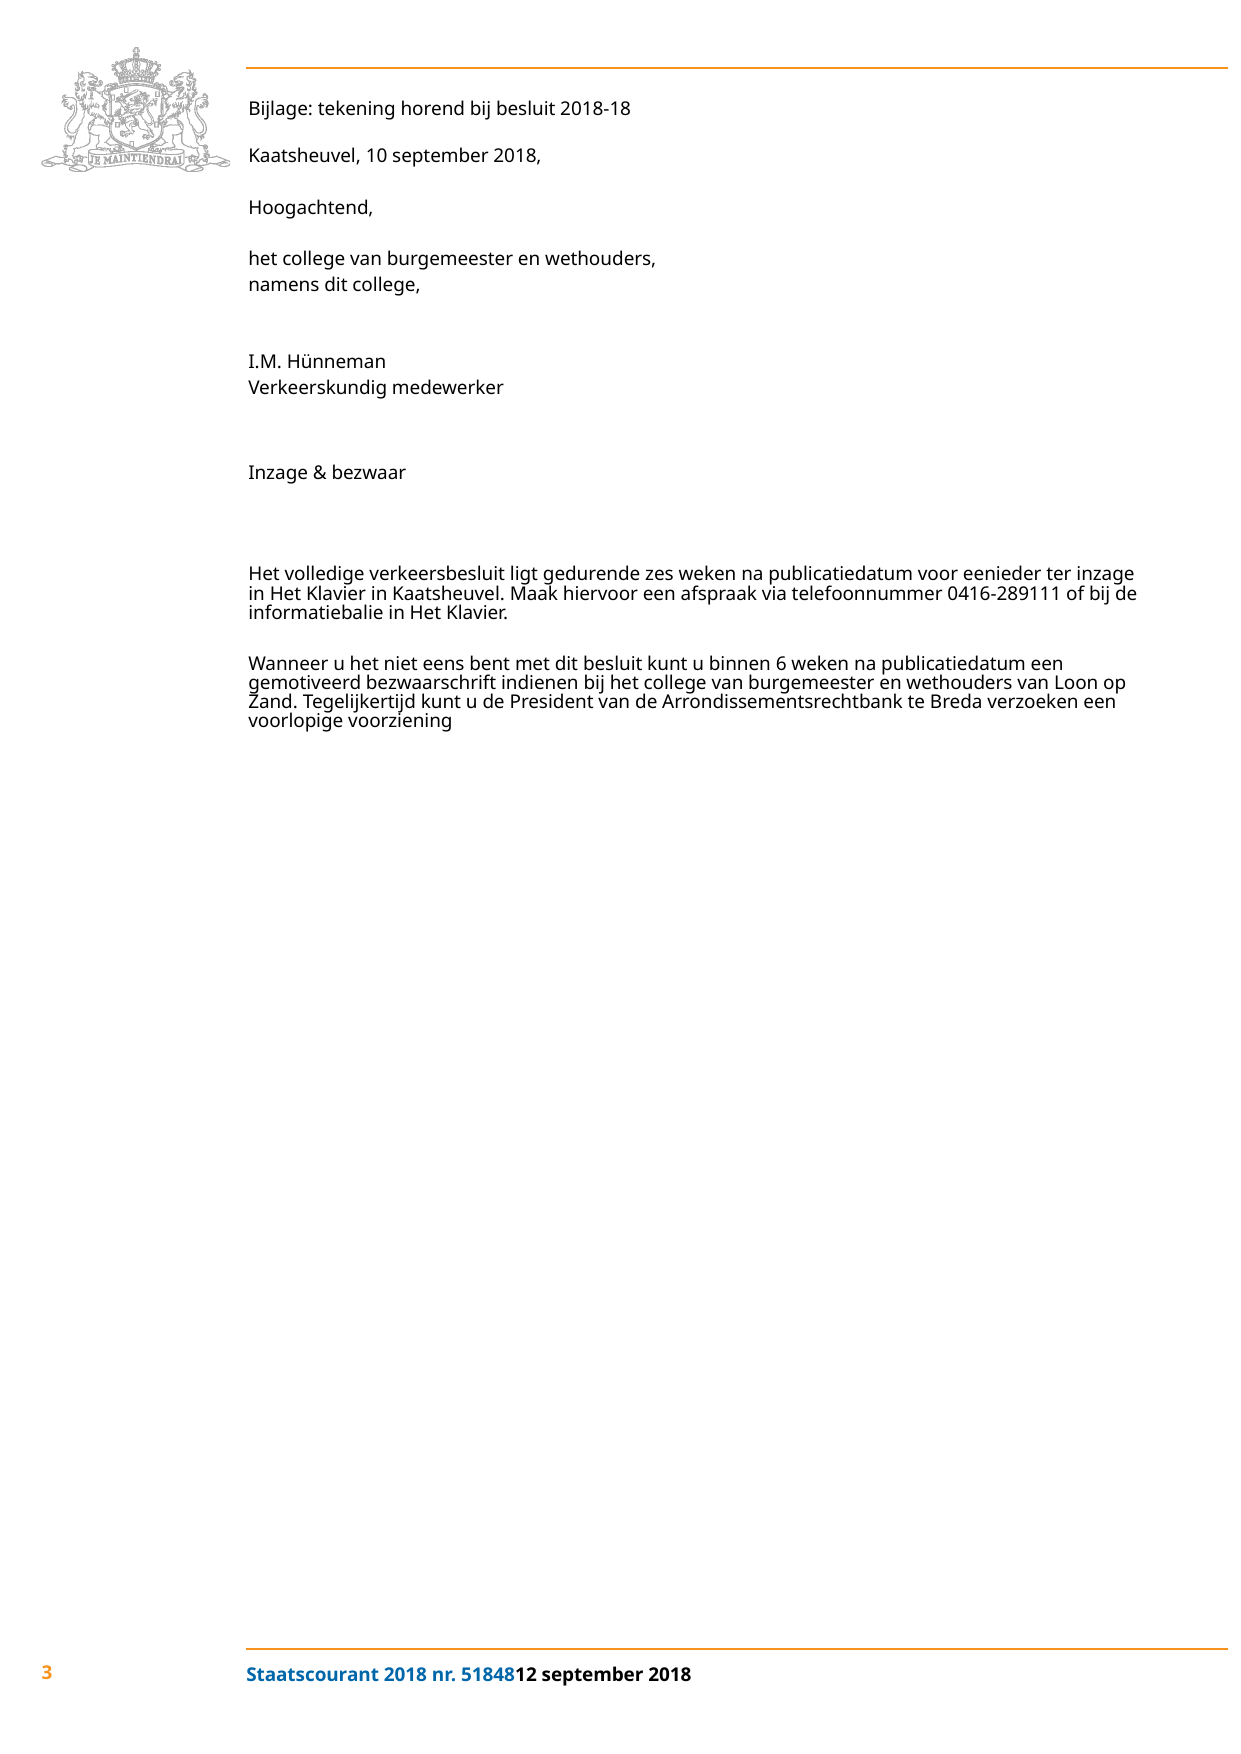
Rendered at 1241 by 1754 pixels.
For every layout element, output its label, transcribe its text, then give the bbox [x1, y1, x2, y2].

text Inzage & bezwaar [248, 464, 1152, 483]
text Het volledige verkeersbesluit ligt gedurende zes weken na publicatiedatum voor eenieder ter inzage in Het Klavier in Kaatsheuvel. Maak hiervoor een afspraak via telefoonnummer 0416-289111 of bij de informatiebalie in Het Klavier. [248, 565, 1152, 623]
text namens dit college, [248, 271, 1152, 297]
picture [41, 47, 231, 172]
text Hoogachtend, [248, 194, 1152, 220]
text Kaatsheuvel, 10 september 2018, [248, 143, 1152, 168]
text Wanneer u het niet eens bent met dit besluit kunt u binnen 6 weken na publicatiedatum een gemotiveerd bezwaarschrift indienen bij het college van burgemeester en wethouders van Loon op Zand. Tegelijkertijd kunt u de President van de Arrondissementsrechtbank te Breda verzoeken een voorlopige voorziening [248, 654, 1152, 732]
text Verkeerskundig medewerker [248, 374, 1152, 400]
text I.M. Hünneman [248, 348, 1152, 374]
text Bijlage: tekening horend bij besluit 2018-18 [248, 95, 1152, 121]
text het college van burgemeester en wethouders, [248, 246, 1152, 271]
